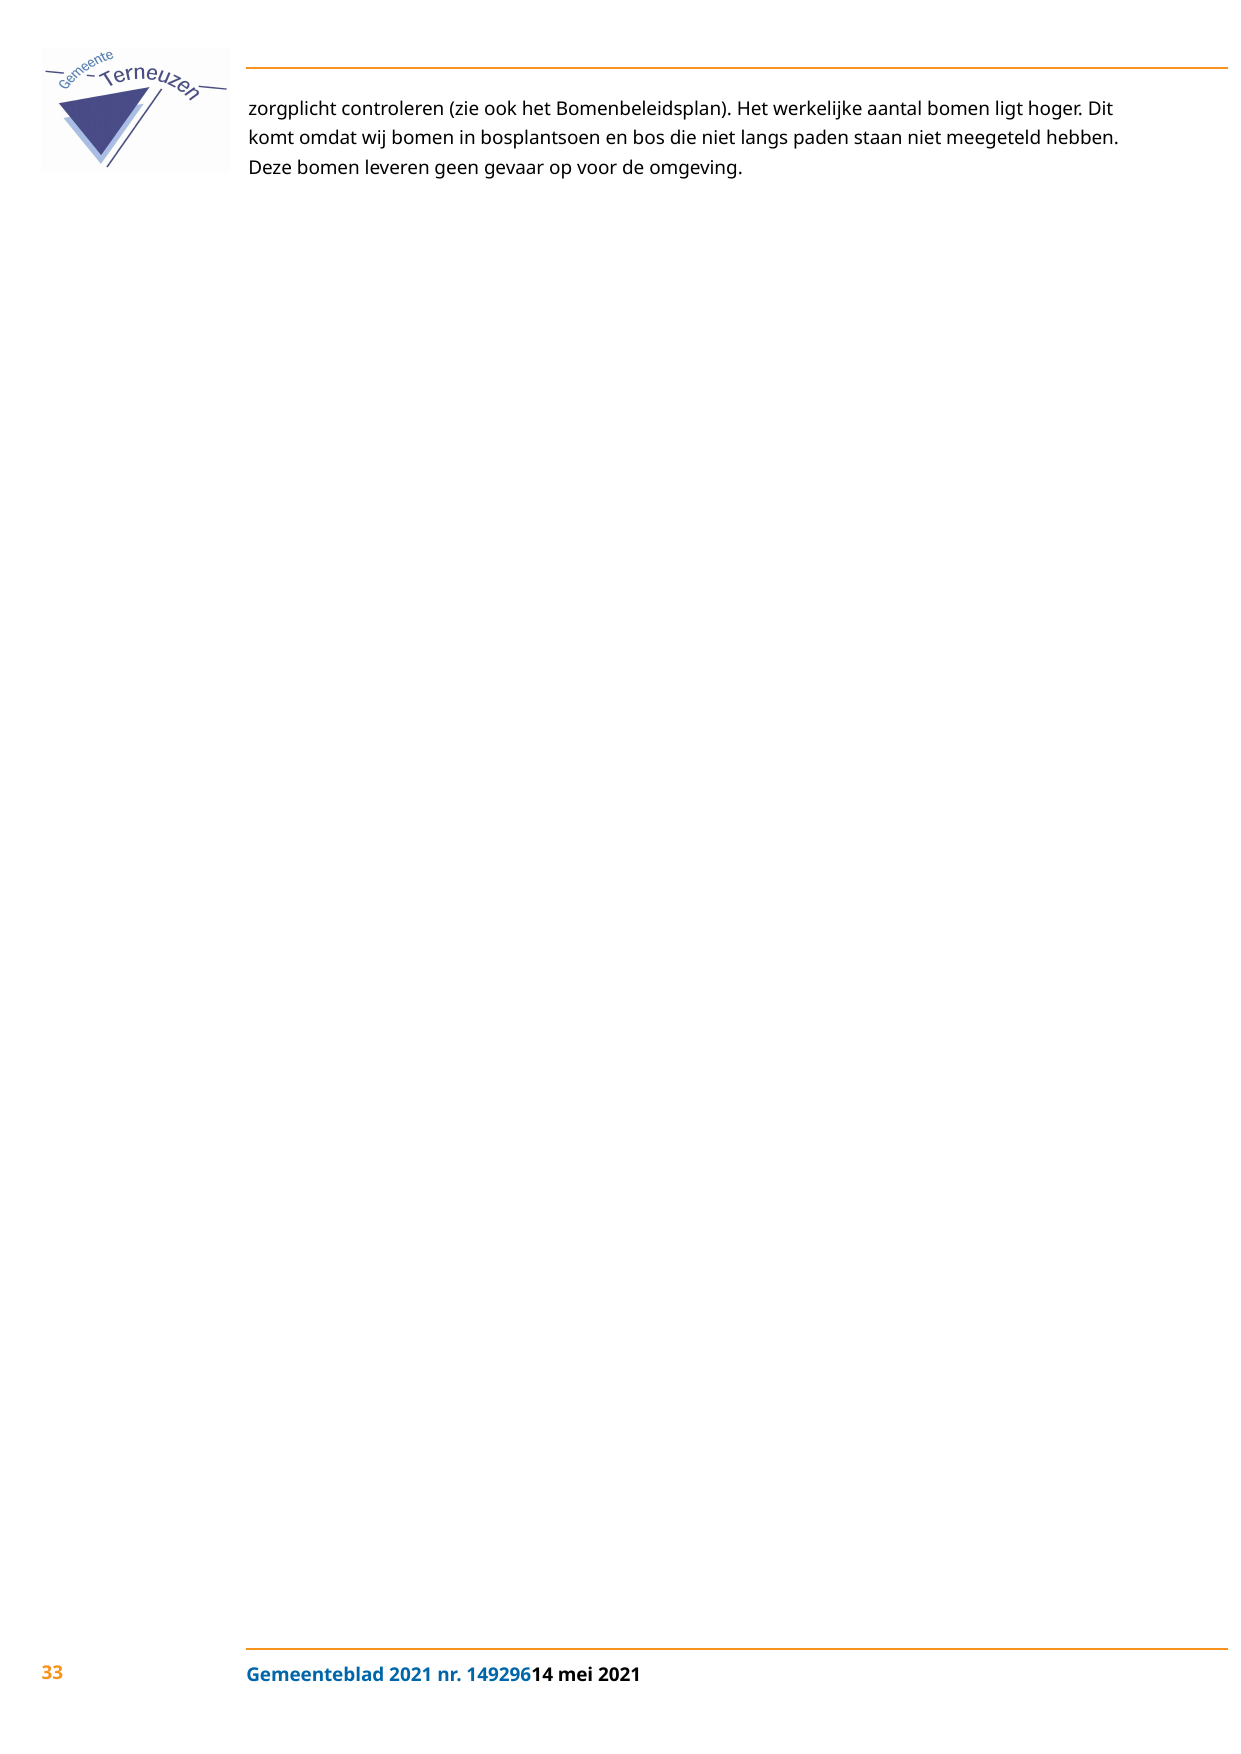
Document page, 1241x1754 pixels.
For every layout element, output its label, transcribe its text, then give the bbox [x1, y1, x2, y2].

text zorgplicht controleren (zie ook het Bomenbeleidsplan). Het werkelijke aantal bomen ligt hoger. Dit komt omdat wij bomen in bosplantsoen en bos die niet langs paden staan niet meegeteld hebben. Deze bomen leveren geen gevaar op voor de omgeving. [248, 95, 1152, 180]
picture [41, 47, 231, 172]
